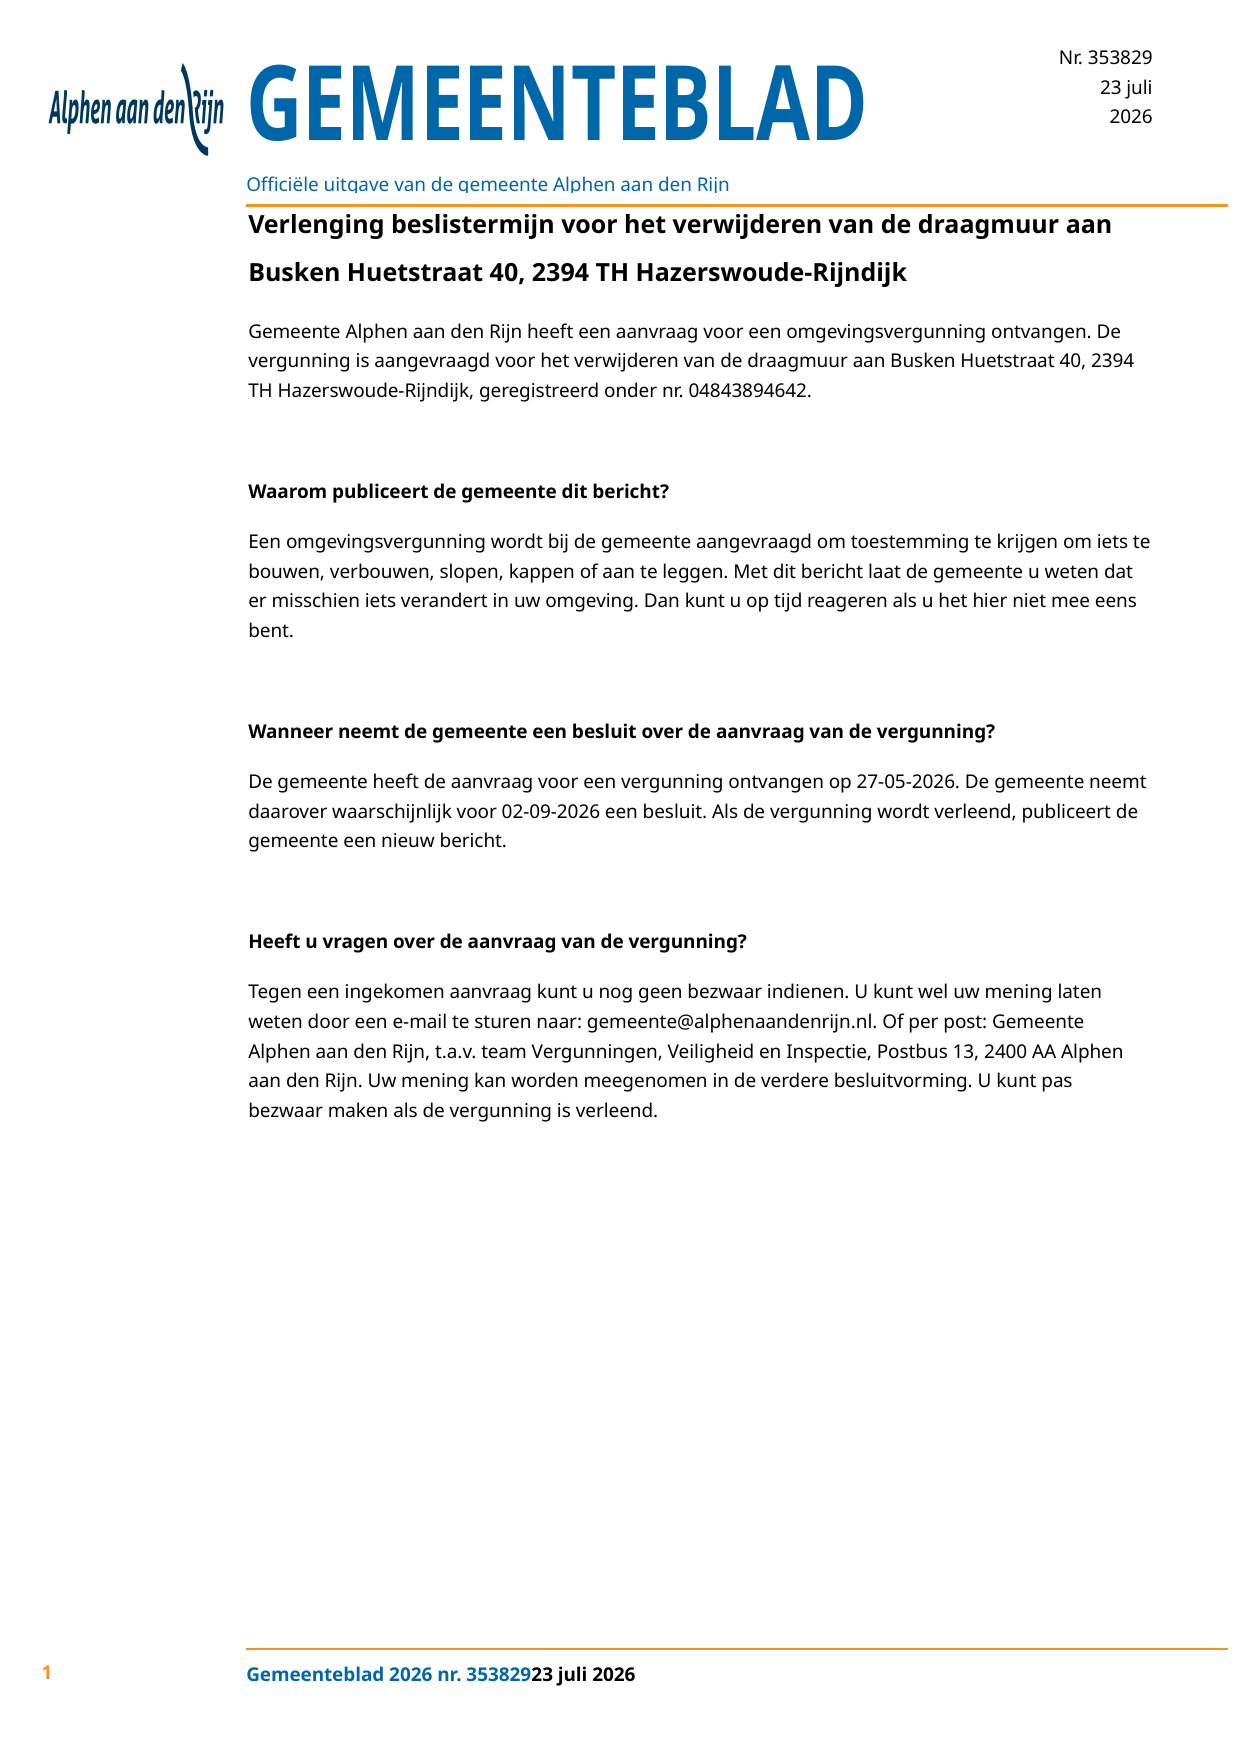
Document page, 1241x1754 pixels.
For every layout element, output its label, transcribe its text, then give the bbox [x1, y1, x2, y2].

text Een omgevingsvergunning wordt bij de gemeente aangevraagd om toestemming te krijgen om iets te bouwen, verbouwen, slopen, kappen of aan te leggen. Met dit bericht laat de gemeente u weten dat er misschien iets verandert in uw omgeving. Dan kunt u op tijd reageren als u het hier niet mee eens bent. [248, 528, 1152, 643]
text Wanneer neemt de gemeente een besluit over de aanvraag van de vergunning? [248, 718, 1152, 744]
text Gemeente Alphen aan den Rijn heeft een aanvraag voor een omgevingsvergunning ontvangen. De vergunning is aangevraagd voor het verwijderen van de draagmuur aan Busken Huetstraat 40, 2394 TH Hazerswoude-Rijndijk, geregistreerd onder nr. 04843894642. [248, 318, 1152, 403]
text Waarom publiceert de gemeente dit bericht? [248, 478, 1152, 504]
text Heeft u vragen over de aanvraag van de vergunning? [248, 928, 1152, 954]
picture [41, 47, 231, 172]
text Verlenging beslistermijn voor het verwijderen van de draagmuur aan Busken Huetstraat 40, 2394 TH Hazerswoude-Rijndijk [248, 207, 1152, 288]
text De gemeente heeft de aanvraag voor een vergunning ontvangen op 27-05-2026. De gemeente neemt daarover waarschijnlijk voor 02-09-2026 een besluit. Als de vergunning wordt verleend, publiceert de gemeente een nieuw bericht. [248, 768, 1152, 853]
text Tegen een ingekomen aanvraag kunt u nog geen bezwaar indienen. U kunt wel uw mening laten weten door een e-mail te sturen naar: gemeente@alphenaandenrijn.nl. Of per post: Gemeente Alphen aan den Rijn, t.a.v. team Vergunningen, Veiligheid en Inspectie, Postbus 13, 2400 AA Alphen aan den Rijn. Uw mening kan worden meegenomen in de verdere besluitvorming. U kunt pas bezwaar maken als de vergunning is verleend. [248, 979, 1152, 1123]
